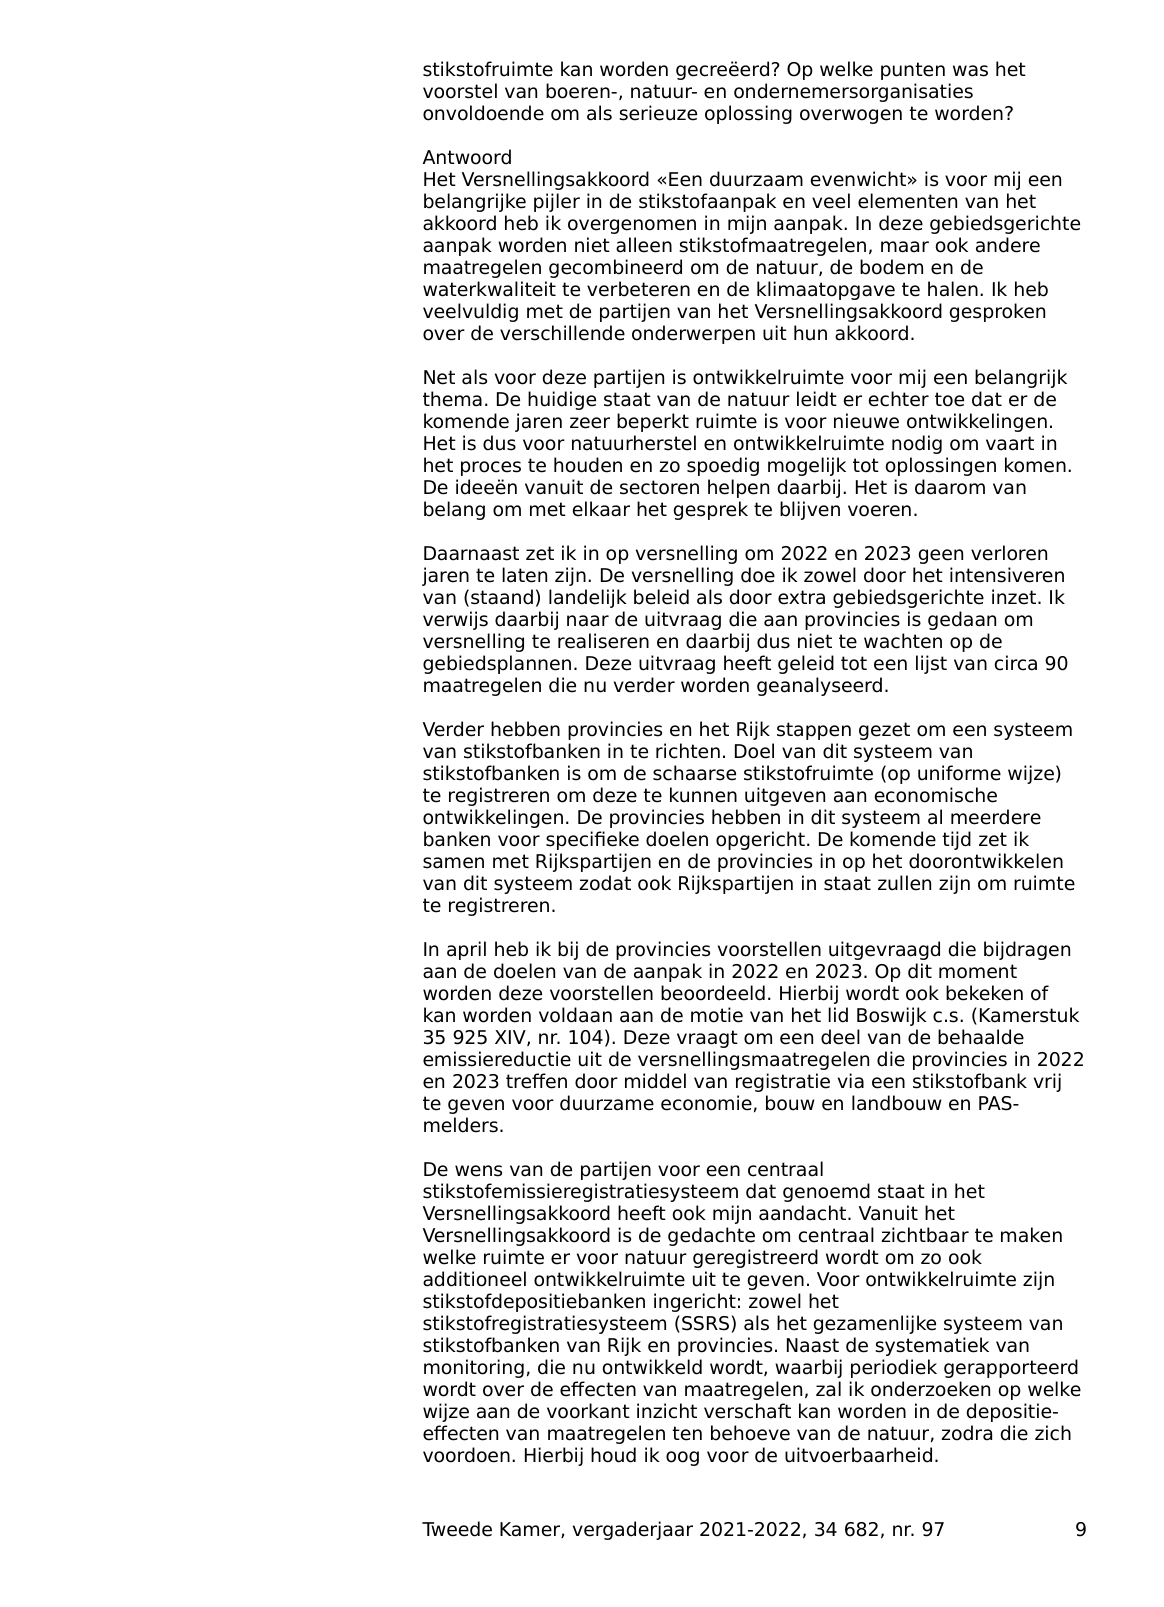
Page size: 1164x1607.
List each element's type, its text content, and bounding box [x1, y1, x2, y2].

text De wens van de partijen voor een centraal stikstofemissieregistratiesysteem dat genoemd staat in het Versnellingsakkoord heeft ook mijn aandacht. Vanuit het Versnellingsakkoord is de gedachte om centraal zichtbaar te maken welke ruimte er voor natuur geregistreerd wordt om zo ook additioneel ontwikkelruimte uit te geven. Voor ontwikkelruimte zijn stikstofdepositiebanken ingericht: zowel het stikstofregistratiesysteem (SSRS) als het gezamenlijke systeem van stikstofbanken van Rijk en provincies. Naast de systematiek van monitoring, die nu ontwikkeld wordt, waarbij periodiek gerapporteerd wordt over de effecten van maatregelen, zal ik onderzoeken op welke wijze aan de voorkant inzicht verschaft kan worden in de depositie-effecten van maatregelen ten behoeve van de natuur, zodra die zich voordoen. Hierbij houd ik oog voor de uitvoerbaarheid. [422, 1159, 1087, 1467]
text Verder hebben provincies en het Rijk stappen gezet om een systeem van stikstofbanken in te richten. Doel van dit systeem van stikstofbanken is om de schaarse stikstofruimte (op uniforme wijze) te registreren om deze te kunnen uitgeven aan economische ontwikkelingen. De provincies hebben in dit systeem al meerdere banken voor specifieke doelen opgericht. De komende tijd zet ik samen met Rijkspartijen en de provincies in op het doorontwikkelen van dit systeem zodat ook Rijkspartijen in staat zullen zijn om ruimte te registreren. [422, 719, 1087, 917]
text Antwoord [422, 147, 1087, 169]
text stikstofruimte kan worden gecreëerd? Op welke punten was het voorstel van boeren-, natuur- en ondernemersorganisaties onvoldoende om als serieuze oplossing overwogen te worden? [422, 59, 1087, 125]
text Daarnaast zet ik in op versnelling om 2022 en 2023 geen verloren jaren te laten zijn. De versnelling doe ik zowel door het intensiveren van (staand) landelijk beleid als door extra gebiedsgerichte inzet. Ik verwijs daarbij naar de uitvraag die aan provincies is gedaan om versnelling te realiseren en daarbij dus niet te wachten op de gebiedsplannen. Deze uitvraag heeft geleid tot een lijst van circa 90 maatregelen die nu verder worden geanalyseerd. [422, 543, 1087, 697]
text Net als voor deze partijen is ontwikkelruimte voor mij een belangrijk thema. De huidige staat van de natuur leidt er echter toe dat er de komende jaren zeer beperkt ruimte is voor nieuwe ontwikkelingen. Het is dus voor natuurherstel en ontwikkelruimte nodig om vaart in het proces te houden en zo spoedig mogelijk tot oplossingen komen. De ideeën vanuit de sectoren helpen daarbij. Het is daarom van belang om met elkaar het gesprek te blijven voeren. [422, 367, 1087, 521]
text In april heb ik bij de provincies voorstellen uitgevraagd die bijdragen aan de doelen van de aanpak in 2022 en 2023. Op dit moment worden deze voorstellen beoordeeld. Hierbij wordt ook bekeken of kan worden voldaan aan de motie van het lid Boswijk c.s. (Kamerstuk 35 925 XIV, nr. 104). Deze vraagt om een deel van de behaalde emissiereductie uit de versnellingsmaatregelen die provincies in 2022 en 2023 treffen door middel van registratie via een stikstofbank vrij te geven voor duurzame economie, bouw en landbouw en PAS-melders. [422, 939, 1087, 1137]
text Het Versnellingsakkoord «Een duurzaam evenwicht» is voor mij een belangrijke pijler in de stikstofaanpak en veel elementen van het akkoord heb ik overgenomen in mijn aanpak. In deze gebiedsgerichte aanpak worden niet alleen stikstofmaatregelen, maar ook andere maatregelen gecombineerd om de natuur, de bodem en de waterkwaliteit te verbeteren en de klimaatopgave te halen. Ik heb veelvuldig met de partijen van het Versnellingsakkoord gesproken over de verschillende onderwerpen uit hun akkoord. [422, 169, 1087, 345]
